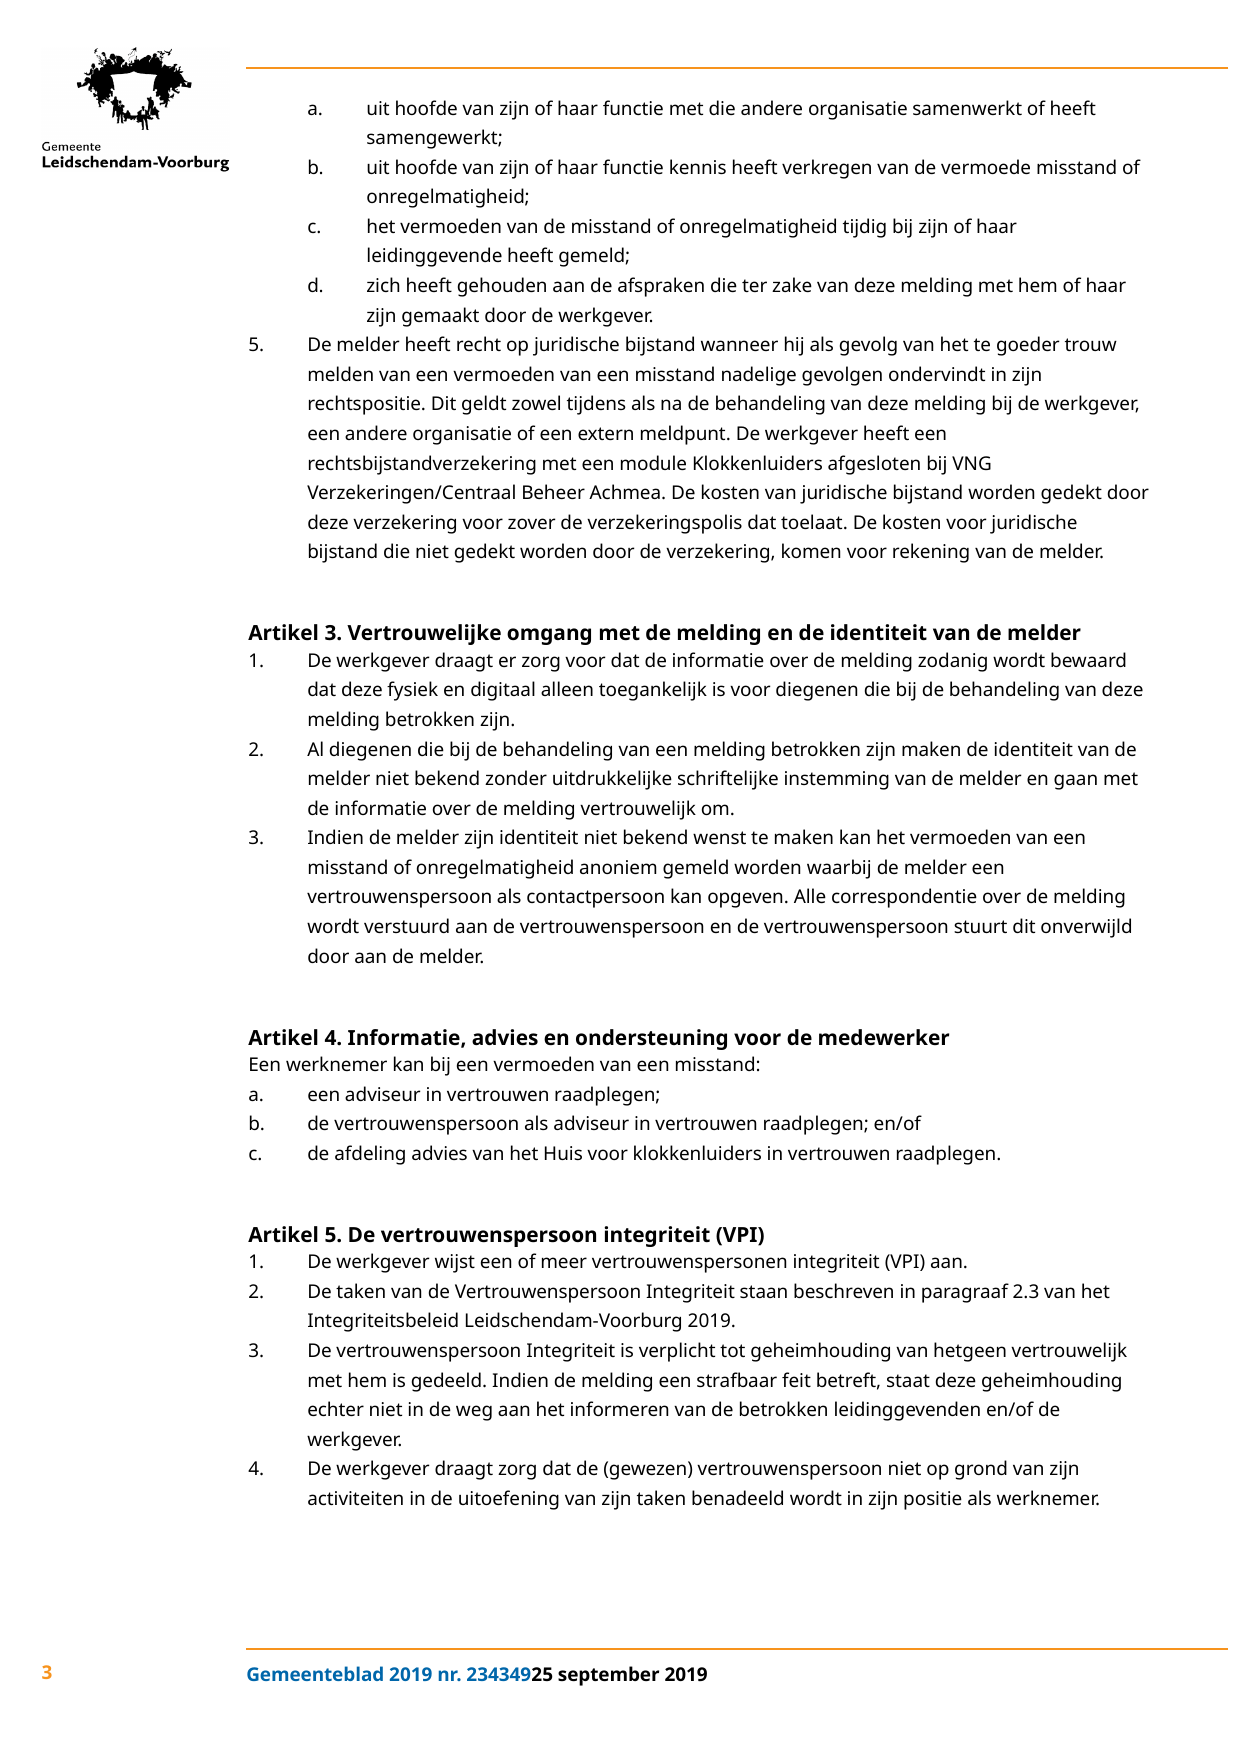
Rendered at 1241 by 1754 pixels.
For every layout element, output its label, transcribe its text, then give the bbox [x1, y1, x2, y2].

list het vermoeden van de misstand of onregelmatigheid tijdig bij zijn of haar leidinggevende heeft gemeld; [307, 213, 1152, 268]
list De werkgever draagt zorg dat de (gewezen) vertrouwenspersoon niet op grond van zijn activiteiten in de uitoefening van zijn taken benadeeld wordt in zijn positie als werknemer. [248, 1456, 1152, 1511]
list De vertrouwenspersoon Integriteit is verplicht tot geheimhouding van hetgeen vertrouwelijk met hem is gedeeld. Indien de melding een strafbaar feit betreft, staat deze geheimhouding echter niet in de weg aan het informeren van de betrokken leidinggevenden en/of de werkgever. [248, 1337, 1152, 1452]
list zich heeft gehouden aan de afspraken die ter zake van deze melding met hem of haar zijn gemaakt door de werkgever. [307, 272, 1152, 328]
list Indien de melder zijn identiteit niet bekend wenst te maken kan het vermoeden van een misstand of onregelmatigheid anoniem gemeld worden waarbij de melder een vertrouwenspersoon als contactpersoon kan opgeven. Alle correspondentie over de melding wordt verstuurd aan de vertrouwenspersoon en de vertrouwenspersoon stuurt dit onverwijld door aan de melder. [248, 824, 1152, 968]
text Artikel 5. De vertrouwenspersoon integriteit (VPI) [248, 1220, 1152, 1248]
list Al diegenen die bij de behandeling van een melding betrokken zijn maken de identiteit van de melder niet bekend zonder uitdrukkelijke schriftelijke instemming van de melder en gaan met de informatie over de melding vertrouwelijk om. [248, 736, 1152, 821]
list uit hoofde van zijn of haar functie kennis heeft verkregen van de vermoede misstand of onregelmatigheid; [307, 154, 1152, 209]
list De werkgever draagt er zorg voor dat de informatie over de melding zodanig wordt bewaard dat deze fysiek en digitaal alleen toegankelijk is voor diegenen die bij de behandeling van deze melding betrokken zijn. [248, 647, 1152, 732]
text Artikel 4. Informatie, advies en ondersteuning voor de medewerker [248, 1023, 1152, 1051]
text Een werknemer kan bij een vermoeden van een misstand: [248, 1051, 1152, 1077]
list De melder heeft recht op juridische bijstand wanneer hij als gevolg van het te goeder trouw melden van een vermoeden van een misstand nadelige gevolgen ondervindt in zijn rechtspositie. Dit geldt zowel tijdens als na de behandeling van deze melding bij de werkgever, een andere organisatie of een extern meldpunt. De werkgever heeft een rechtsbijstandverzekering met een module Klokkenluiders afgesloten bij VNG Verzekeringen/Centraal Beheer Achmea. De kosten van juridische bijstand worden gedekt door deze verzekering voor zover de verzekeringspolis dat toelaat. De kosten voor juridische bijstand die niet gedekt worden door de verzekering, komen voor rekening van de melder. [248, 331, 1152, 564]
picture [41, 47, 231, 172]
list De werkgever wijst een of meer vertrouwenspersonen integriteit (VPI) aan. [248, 1248, 1152, 1274]
list de vertrouwenspersoon als adviseur in vertrouwen raadplegen; en/of [248, 1110, 1152, 1136]
list de afdeling advies van het Huis voor klokkenluiders in vertrouwen raadplegen. [248, 1140, 1152, 1166]
list een adviseur in vertrouwen raadplegen; [248, 1081, 1152, 1107]
list uit hoofde van zijn of haar functie met die andere organisatie samenwerkt of heeft samengewerkt; [307, 95, 1152, 150]
list De taken van de Vertrouwenspersoon Integriteit staan beschreven in paragraaf 2.3 van het Integriteitsbeleid Leidschendam-Voorburg 2019. [248, 1278, 1152, 1333]
text Artikel 3. Vertrouwelijke omgang met de melding en de identiteit van de melder [248, 618, 1152, 647]
